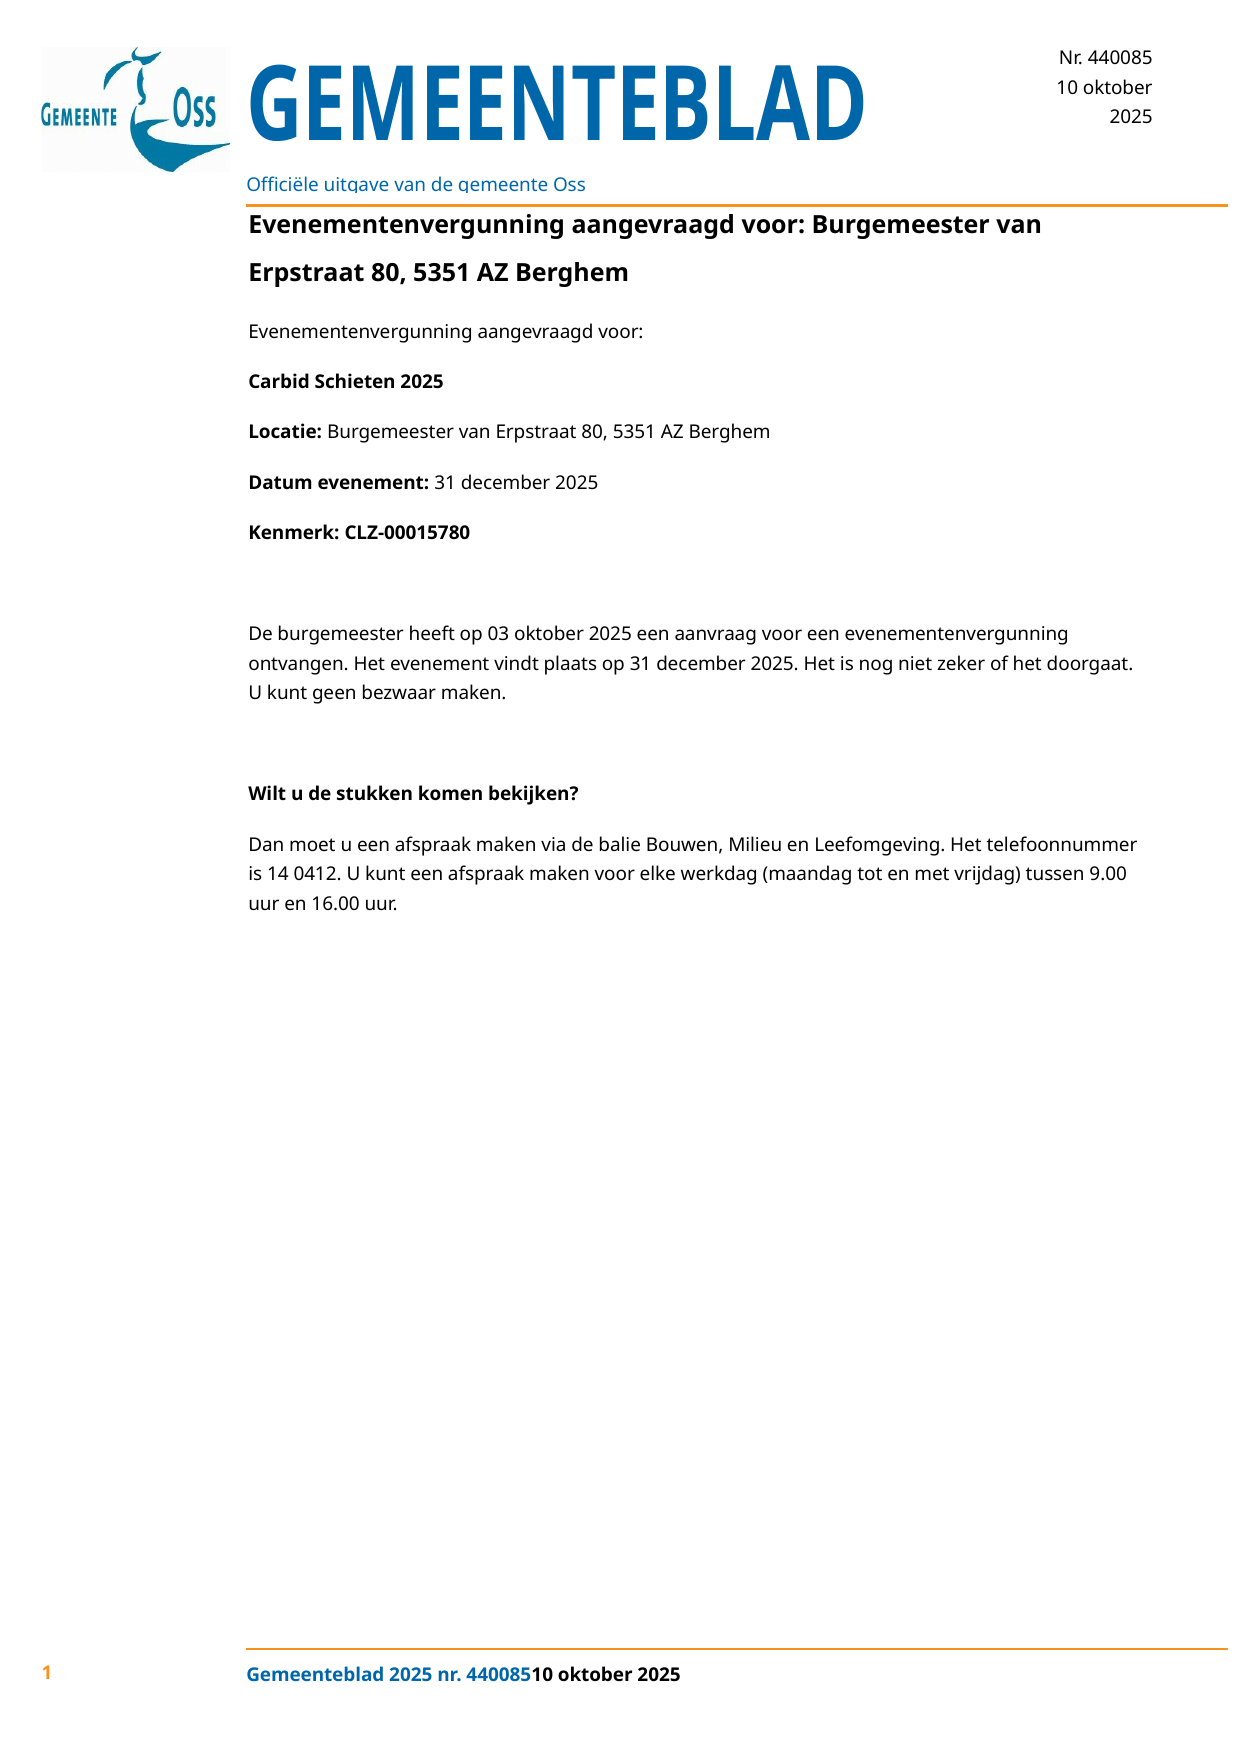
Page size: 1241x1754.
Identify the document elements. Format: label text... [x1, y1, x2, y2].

text Evenementenvergunning aangevraagd voor: [248, 318, 1152, 344]
text Locatie: Burgemeester van Erpstraat 80, 5351 AZ Berghem [248, 419, 1152, 444]
text De burgemeester heeft op 03 oktober 2025 een aanvraag voor een evenementenvergunning ontvangen. Het evenement vindt plaats op 31 december 2025. Het is nog niet zeker of het doorgaat. U kunt geen bezwaar maken. [248, 620, 1152, 705]
text Carbid Schieten 2025 [248, 368, 1152, 394]
text Kenmerk: CLZ-00015780 [248, 519, 1152, 545]
picture [41, 47, 231, 172]
text Wilt u de stukken komen bekijken? [248, 780, 1152, 806]
text Evenementenvergunning aangevraagd voor: Burgemeester van Erpstraat 80, 5351 AZ Berghem [248, 207, 1152, 288]
text Datum evenement: 31 december 2025 [248, 469, 1152, 495]
text Dan moet u een afspraak maken via de balie Bouwen, Milieu en Leefomgeving. Het telefoonnummer is 14 0412. U kunt een afspraak maken voor elke werkdag (maandag tot en met vrijdag) tussen 9.00 uur en 16.00 uur. [248, 831, 1152, 916]
